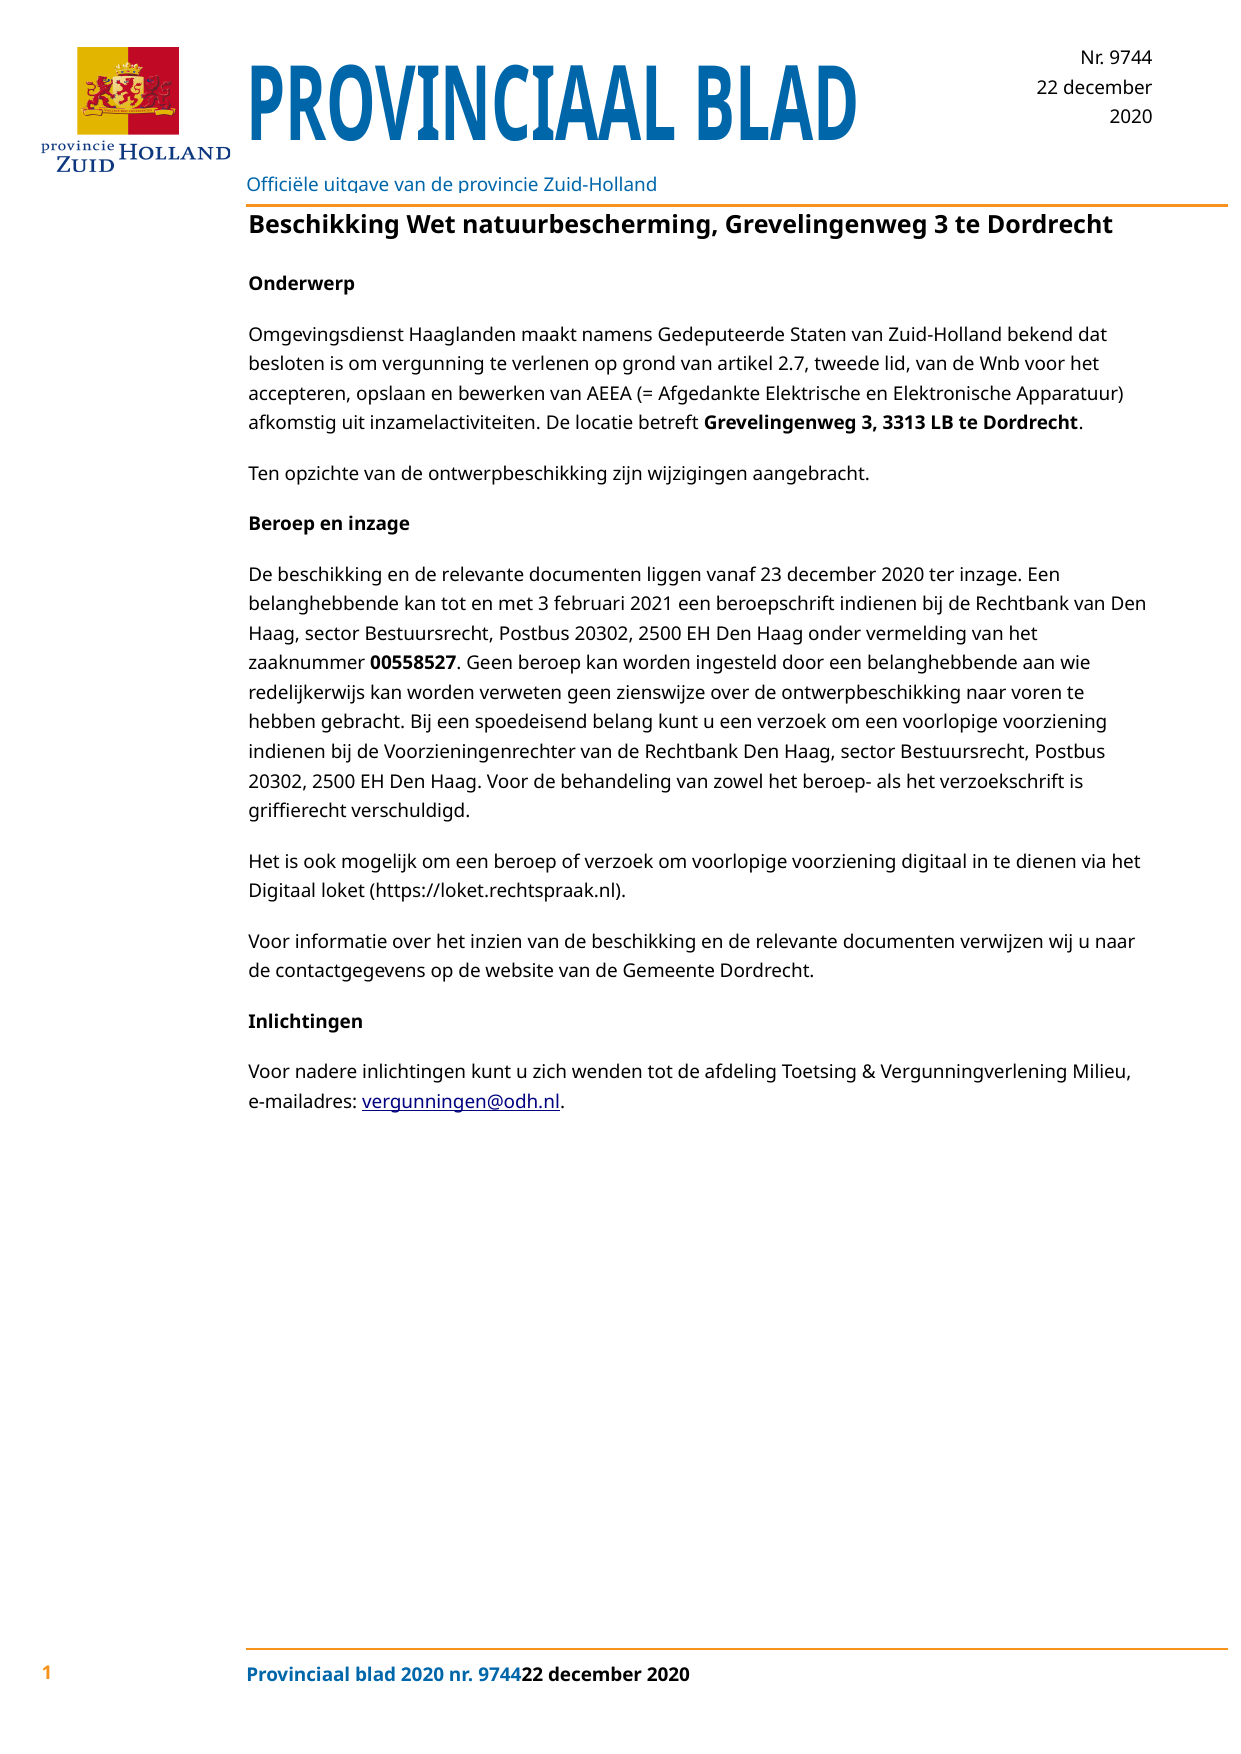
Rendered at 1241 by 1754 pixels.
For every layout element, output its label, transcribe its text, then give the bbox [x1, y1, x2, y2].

text Beroep en inzage [248, 510, 1152, 536]
text Het is ook mogelijk om een beroep of verzoek om voorlopige voorziening digitaal in te dienen via het Digitaal loket (https://loket.rechtspraak.nl). [248, 848, 1152, 903]
picture [41, 47, 231, 172]
text Ten opzichte van de ontwerpbeschikking zijn wijzigingen aangebracht. [248, 460, 1152, 486]
text Inlichtingen [248, 1008, 1152, 1033]
text Omgevingsdienst Haaglanden maakt namens Gedeputeerde Staten van Zuid-Holland bekend dat besloten is om vergunning te verlenen op grond van artikel 2.7, tweede lid, van de Wnb voor het accepteren, opslaan en bewerken van AEEA (= Afgedankte Elektrische en Elektronische Apparatuur) afkomstig uit inzamelactiviteiten. De locatie betreft Grevelingenweg 3, 3313 LB te Dordrecht. [248, 321, 1152, 435]
text Onderwerp [248, 270, 1152, 296]
text Voor nadere inlichtingen kunt u zich wenden tot de afdeling Toetsing & Vergunningverlening Milieu, e-mailadres: vergunningen@odh.nl. [248, 1058, 1152, 1113]
text Voor informatie over het inzien van de beschikking en de relevante documenten verwijzen wij u naar de contactgegevens op de website van de Gemeente Dordrecht. [248, 928, 1152, 983]
text De beschikking en de relevante documenten liggen vanaf 23 december 2020 ter inzage. Een belanghebbende kan tot en met 3 februari 2021 een beroepschrift indienen bij de Rechtbank van Den Haag, sector Bestuursrecht, Postbus 20302, 2500 EH Den Haag onder vermelding van het zaaknummer 00558527. Geen beroep kan worden ingesteld door een belanghebbende aan wie redelijkerwijs kan worden verweten geen zienswijze over de ontwerpbeschikking naar voren te hebben gebracht. Bij een spoedeisend belang kunt u een verzoek om een voorlopige voorziening indienen bij de Voorzieningenrechter van de Rechtbank Den Haag, sector Bestuursrecht, Postbus 20302, 2500 EH Den Haag. Voor de behandeling van zowel het beroep- als het verzoekschrift is griffierecht verschuldigd. [248, 561, 1152, 823]
text Beschikking Wet natuurbescherming, Grevelingenweg 3 te Dordrecht [248, 207, 1152, 241]
